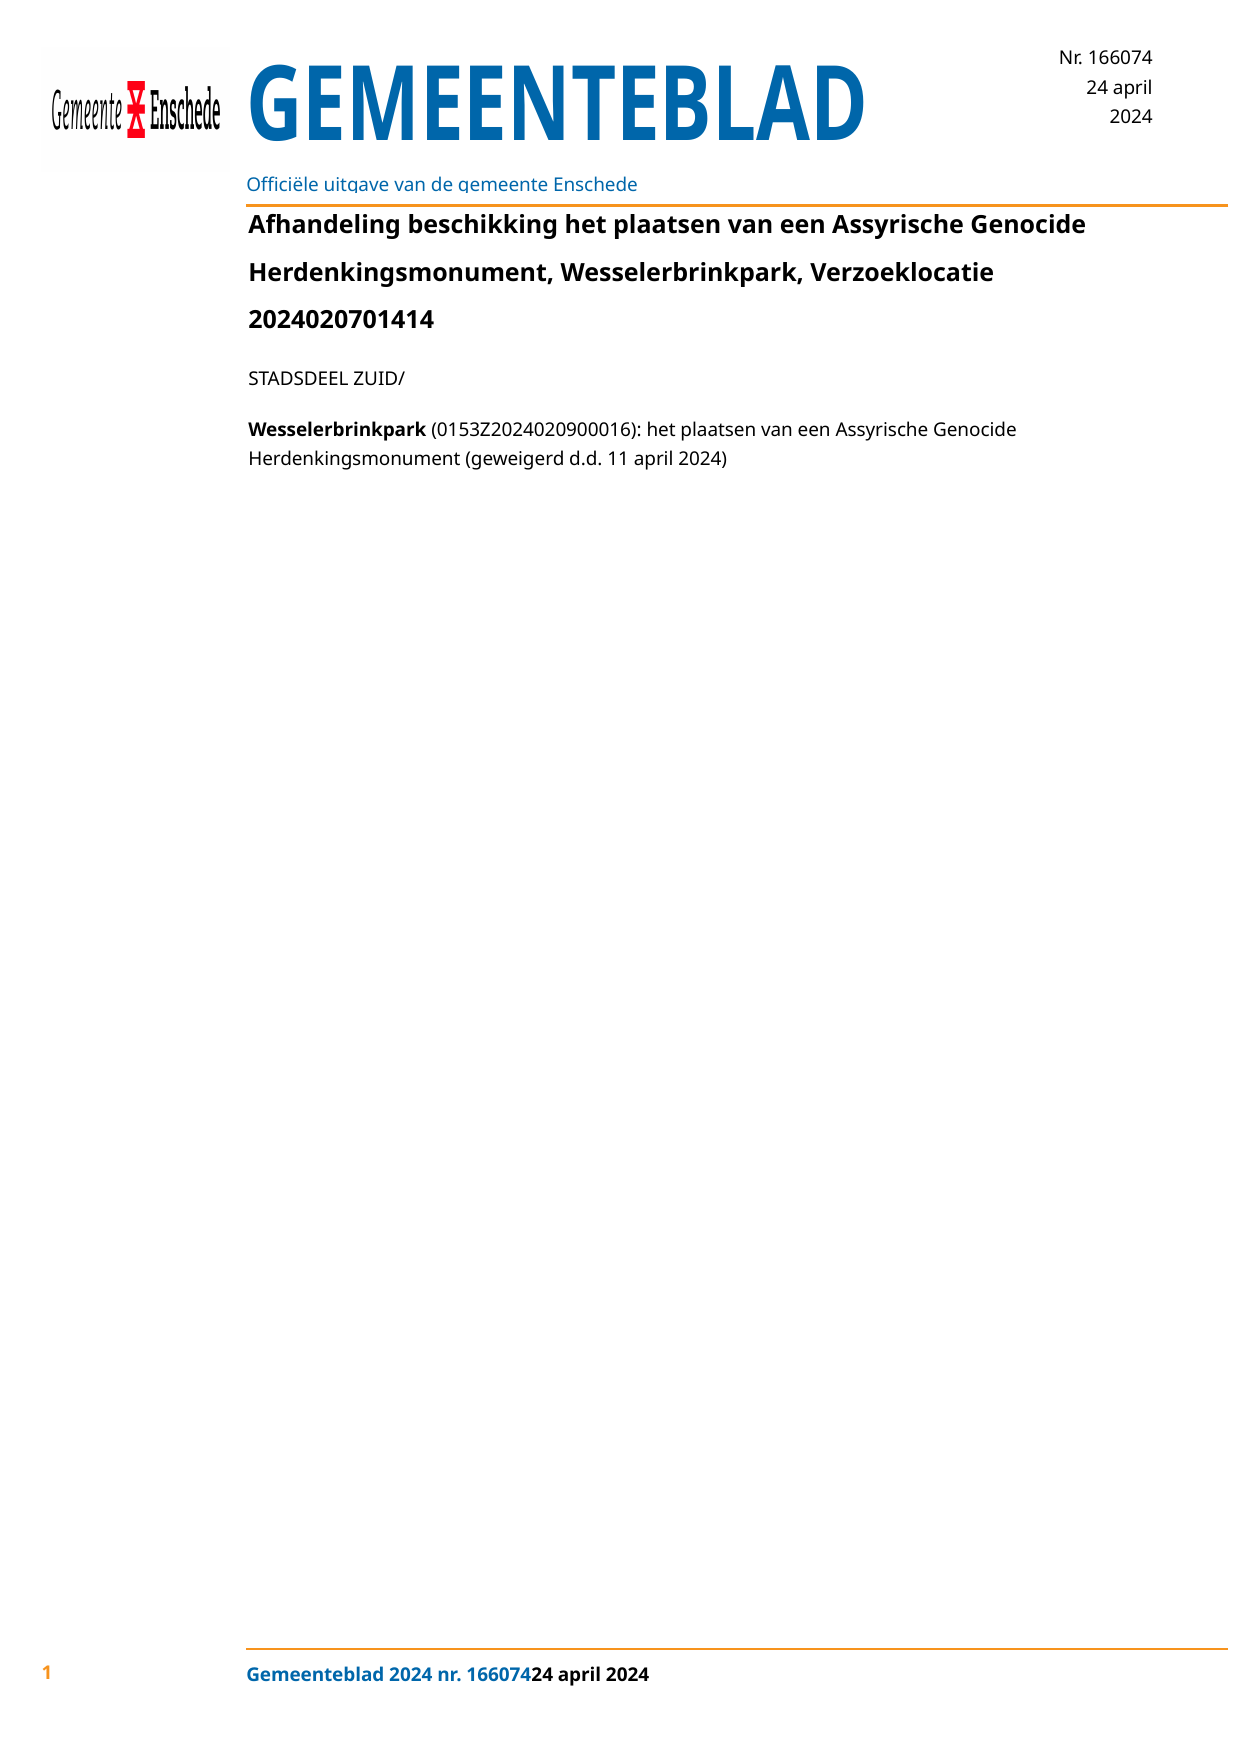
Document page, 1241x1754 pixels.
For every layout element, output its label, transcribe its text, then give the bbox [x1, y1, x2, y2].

picture [41, 47, 231, 172]
text STADSDEEL ZUID/ [248, 366, 1152, 391]
text Afhandeling beschikking het plaatsen van een Assyrische Genocide Herdenkingsmonument, Wesselerbrinkpark, Verzoeklocatie 2024020701414 [248, 207, 1152, 336]
text Wesselerbrinkpark (0153Z2024020900016): het plaatsen van een Assyrische Genocide Herdenkingsmonument (geweigerd d.d. 11 april 2024) [248, 416, 1152, 471]
